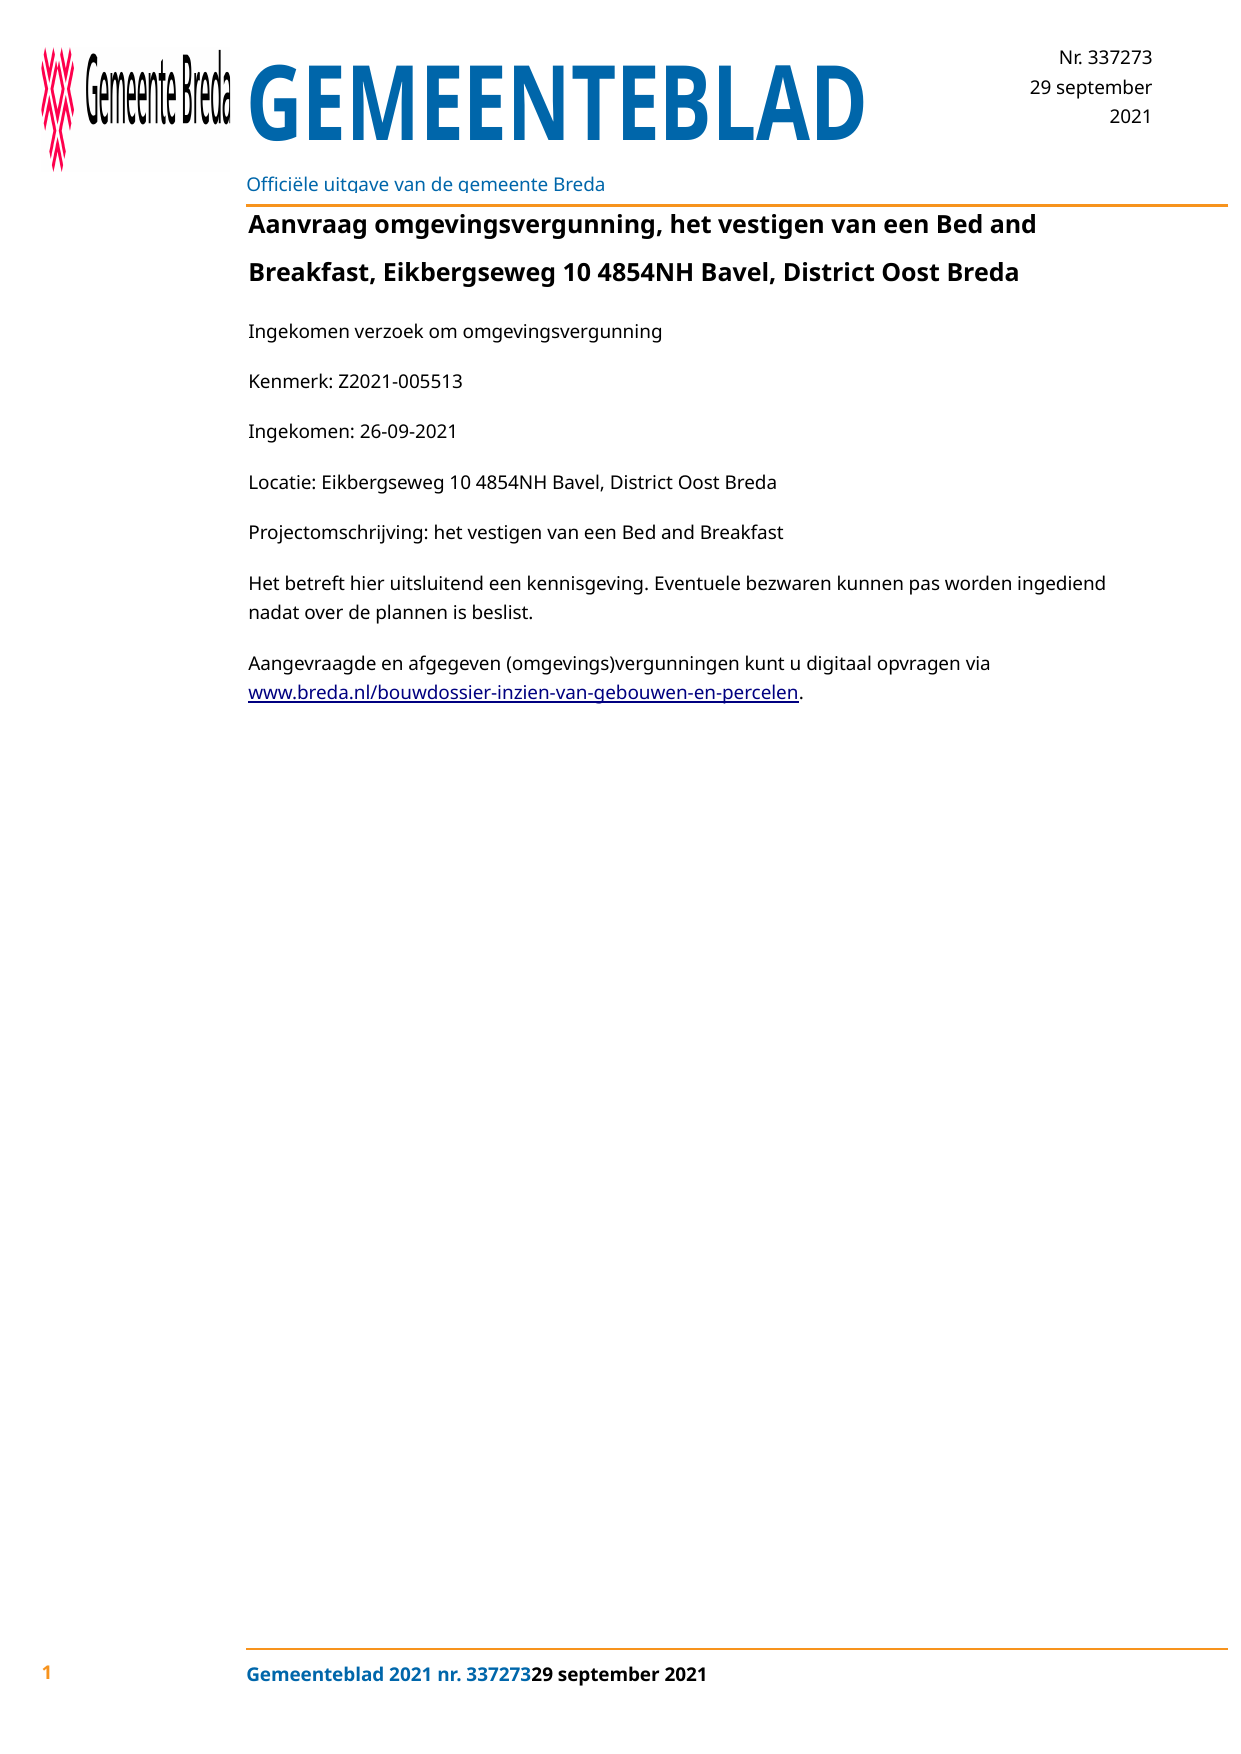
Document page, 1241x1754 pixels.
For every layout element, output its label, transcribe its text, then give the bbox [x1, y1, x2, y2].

text Het betreft hier uitsluitend een kennisgeving. Eventuele bezwaren kunnen pas worden ingediend nadat over de plannen is beslist. [248, 570, 1152, 625]
text Projectomschrijving: het vestigen van een Bed and Breakfast [248, 519, 1152, 545]
text Ingekomen verzoek om omgevingsvergunning [248, 318, 1152, 344]
text Kenmerk: Z2021-005513 [248, 368, 1152, 394]
text Locatie: Eikbergseweg 10 4854NH Bavel, District Oost Breda [248, 469, 1152, 495]
picture [41, 47, 231, 172]
text Aangevraagde en afgegeven (omgevings)vergunningen kunt u digitaal opvragen via www.breda.nl/bouwdossier-inzien-van-gebouwen-en-percelen. [248, 650, 1152, 705]
text Ingekomen: 26-09-2021 [248, 419, 1152, 444]
text Aanvraag omgevingsvergunning, het vestigen van een Bed and Breakfast, Eikbergseweg 10 4854NH Bavel, District Oost Breda [248, 207, 1152, 288]
